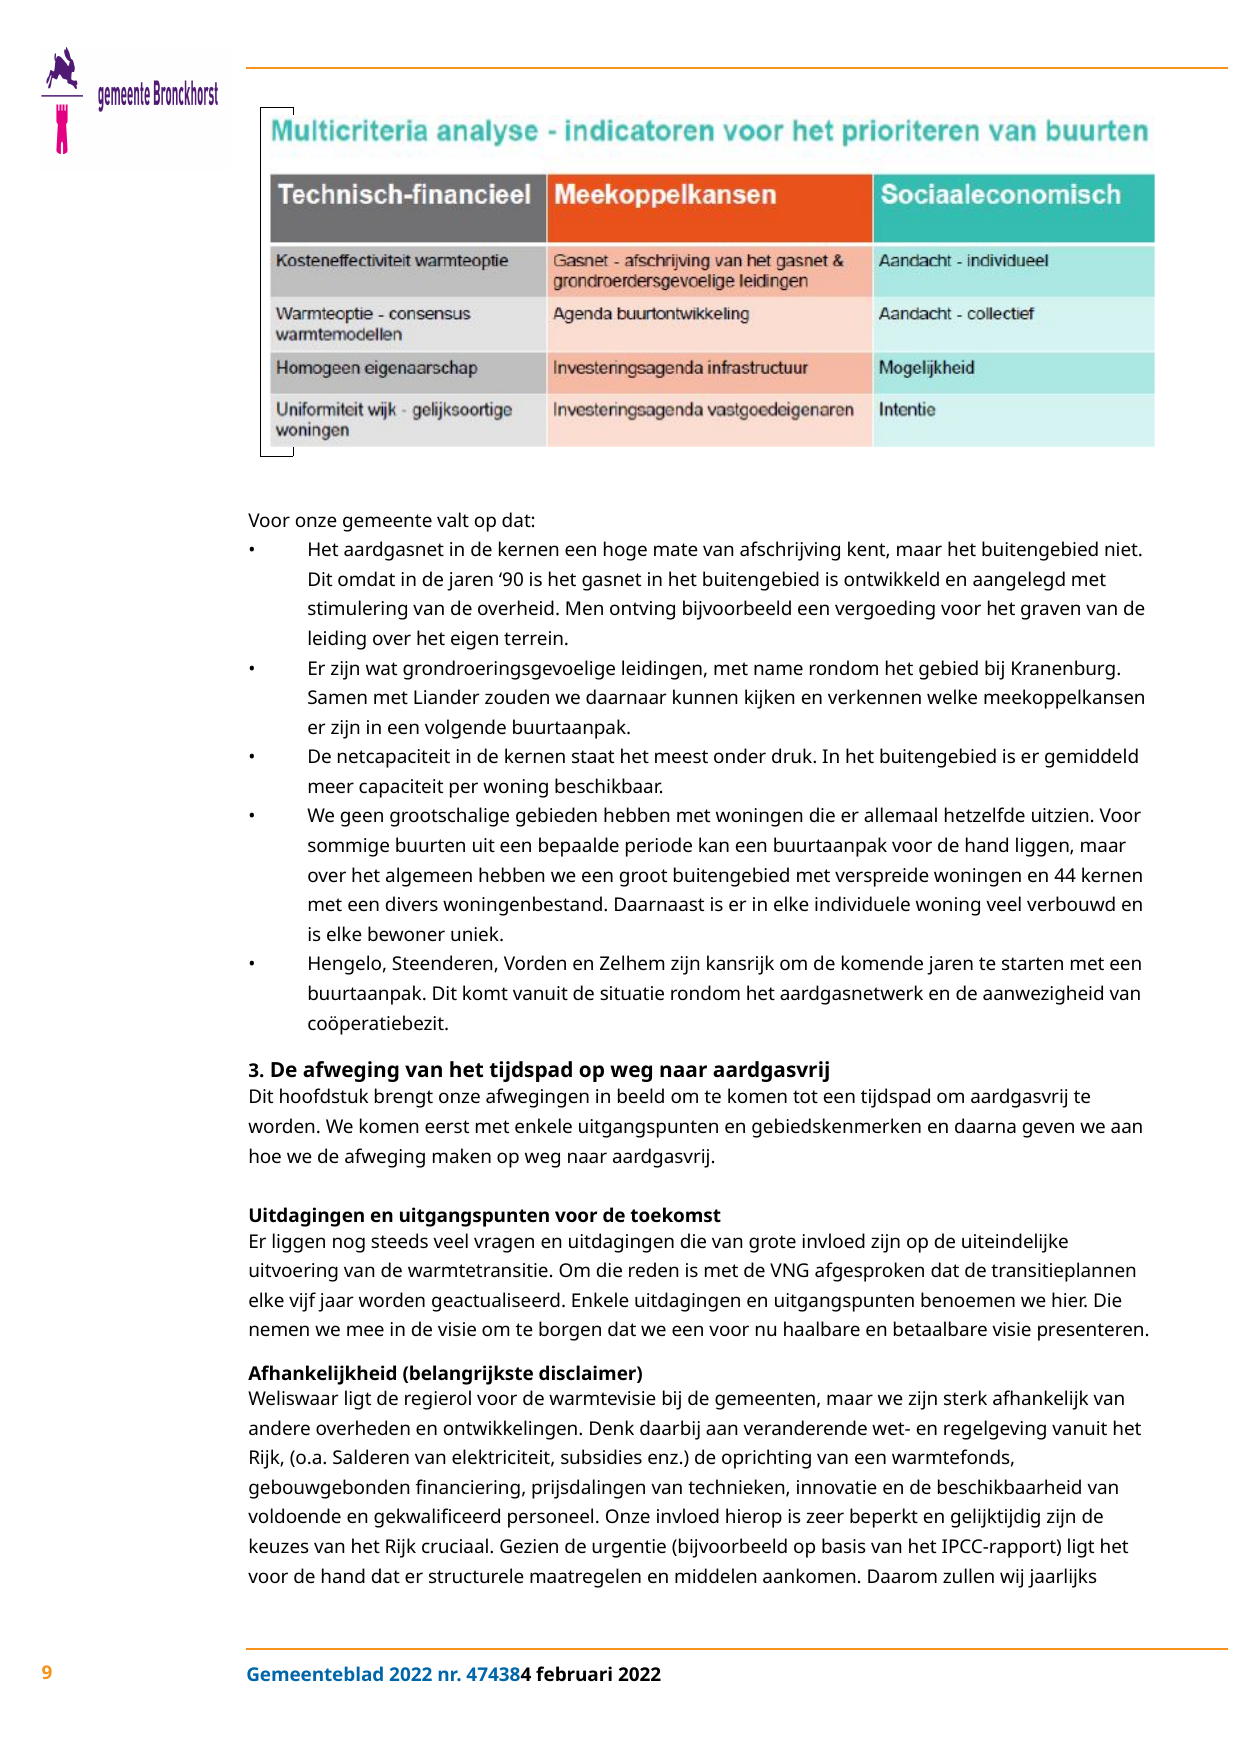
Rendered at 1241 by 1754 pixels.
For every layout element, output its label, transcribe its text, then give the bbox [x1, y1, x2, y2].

list Hengelo, Steenderen, Vorden en Zelhem zijn kansrijk om de komende jaren te starten met een buurtaanpak. Dit komt vanuit de situatie rondom het aardgasnetwerk en de aanwezigheid van coöperatiebezit. [248, 951, 1152, 1035]
list Het aardgasnet in de kernen een hoge mate van afschrijving kent, maar het buitengebied niet. Dit omdat in de jaren ‘90 is het gasnet in het buitengebied is ontwikkeld en aangelegd met stimulering van de overheid. Men ontving bijvoorbeeld een vergoeding voor het graven van de leiding over het eigen terrein. [248, 536, 1152, 651]
list De netcapaciteit in de kernen staat het meest onder druk. In het buitengebied is er gemiddeld meer capaciteit per woning beschikbaar. [248, 743, 1152, 799]
text Voor onze gemeente valt op dat: [248, 507, 1152, 532]
text 3. De afweging van het tijdspad op weg naar aardgasvrij [248, 1055, 1152, 1084]
text Er liggen nog steeds veel vragen en uitdagingen die van grote invloed zijn op de uiteindelijke uitvoering van de warmtetransitie. Om die reden is met de VNG afgesproken dat de transitieplannen elke vijf jaar worden geactualiseerd. Enkele uitdagingen en uitgangspunten benoemen we hier. Die nemen we mee in de visie om te borgen dat we een voor nu haalbare en betaalbare visie presenteren. [248, 1228, 1152, 1342]
picture [268, 115, 1155, 447]
picture [41, 47, 231, 172]
text Dit hoofdstuk brengt onze afwegingen in beeld om te komen tot een tijdspad om aardgasvrij te worden. We komen eerst met enkele uitgangspunten en gebiedskenmerken en daarna geven we aan hoe we de afweging maken op weg naar aardgasvrij. [248, 1084, 1152, 1169]
list Er zijn wat grondroeringsgevoelige leidingen, met name rondom het gebied bij Kranenburg. Samen met Liander zouden we daarnaar kunnen kijken en verkennen welke meekoppelkansen er zijn in een volgende buurtaanpak. [248, 655, 1152, 739]
text Uitdagingen en uitgangspunten voor de toekomst [248, 1202, 1152, 1228]
list We geen grootschalige gebieden hebben met woningen die er allemaal hetzelfde uitzien. Voor sommige buurten uit een bepaalde periode kan een buurtaanpak voor de hand liggen, maar over het algemeen hebben we een groot buitengebied met verspreide woningen en 44 kernen met een divers woningenbestand. Daarnaast is er in elke individuele woning veel verbouwd en is elke bewoner uniek. [248, 803, 1152, 947]
text Afhankelijkheid (belangrijkste disclaimer) [248, 1360, 1152, 1385]
text Weliswaar ligt de regierol voor de warmtevisie bij de gemeenten, maar we zijn sterk afhankelijk van andere overheden en ontwikkelingen. Denk daarbij aan veranderende wet- en regelgeving vanuit het Rijk, (o.a. Salderen van elektriciteit, subsidies enz.) de oprichting van een warmtefonds, gebouwgebonden financiering, prijsdalingen van technieken, innovatie en de beschikbaarheid van voldoende en gekwalificeerd personeel. Onze invloed hierop is zeer beperkt en gelijktijdig zijn de keuzes van het Rijk cruciaal. Gezien de urgentie (bijvoorbeeld op basis van het IPCC-rapport) ligt het voor de hand dat er structurele maatregelen en middelen aankomen. Daarom zullen wij jaarlijks [248, 1385, 1152, 1589]
